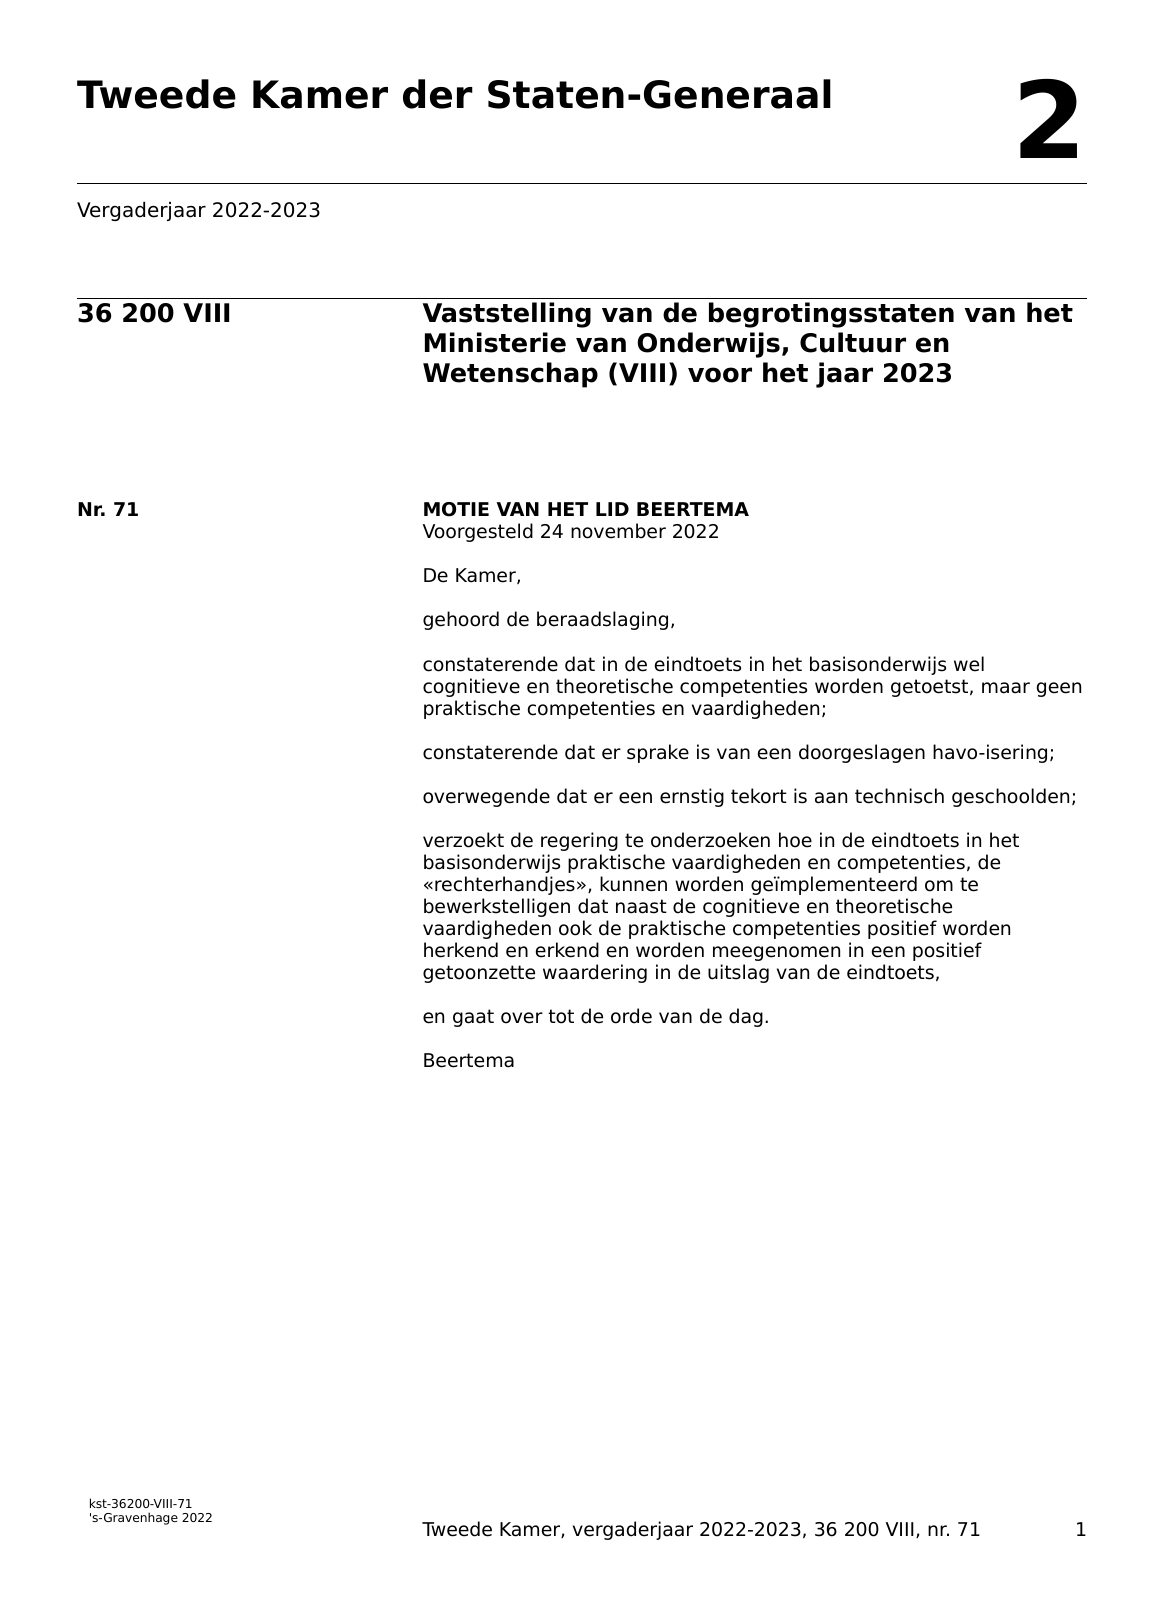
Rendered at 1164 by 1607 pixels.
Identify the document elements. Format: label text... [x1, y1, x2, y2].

text kst-36200-VIII-71 [88, 1497, 323, 1511]
table_header 2 [886, 59, 1087, 183]
text gehoord de beraadslaging, [422, 609, 1087, 631]
text 's-Gravenhage 2022 [88, 1511, 323, 1525]
text De Kamer, [422, 565, 1087, 587]
table_cell Vergaderjaar 2022-2023 [77, 184, 1087, 298]
text en gaat over tot de orde van de dag. [422, 1006, 1087, 1028]
text overwegende dat er een ernstig tekort is aan technisch geschoolden; [422, 786, 1087, 808]
text Voorgesteld 24 november 2022 [422, 521, 1087, 543]
text verzoekt de regering te onderzoeken hoe in de eindtoets in het basisonderwijs praktische vaardigheden en competenties, de «rechterhandjes», kunnen worden geïmplementeerd om te bewerkstelligen dat naast de cognitieve en theoretische vaardigheden ook de praktische competenties positief worden herkend en erkend en worden meegenomen in een positief getoonzette waardering in de uitslag van de eindtoets, [422, 830, 1087, 984]
text Beertema [422, 1050, 1087, 1072]
table_header Tweede Kamer der Staten-Generaal [77, 59, 886, 183]
text constaterende dat er sprake is van een doorgeslagen havo-isering; [422, 742, 1087, 764]
subtitle Nr. 71 MOTIE VAN HET LID BEERTEMA [77, 499, 1087, 521]
subtitle 36 200 VIII Vaststelling van de begrotingsstaten van het Ministerie van Onderwijs, Cultuur en Wetenschap (VIII) voor het jaar 2023 [77, 299, 1087, 388]
text constaterende dat in de eindtoets in het basisonderwijs wel cognitieve en theoretische competenties worden getoetst, maar geen praktische competenties en vaardigheden; [422, 653, 1087, 719]
